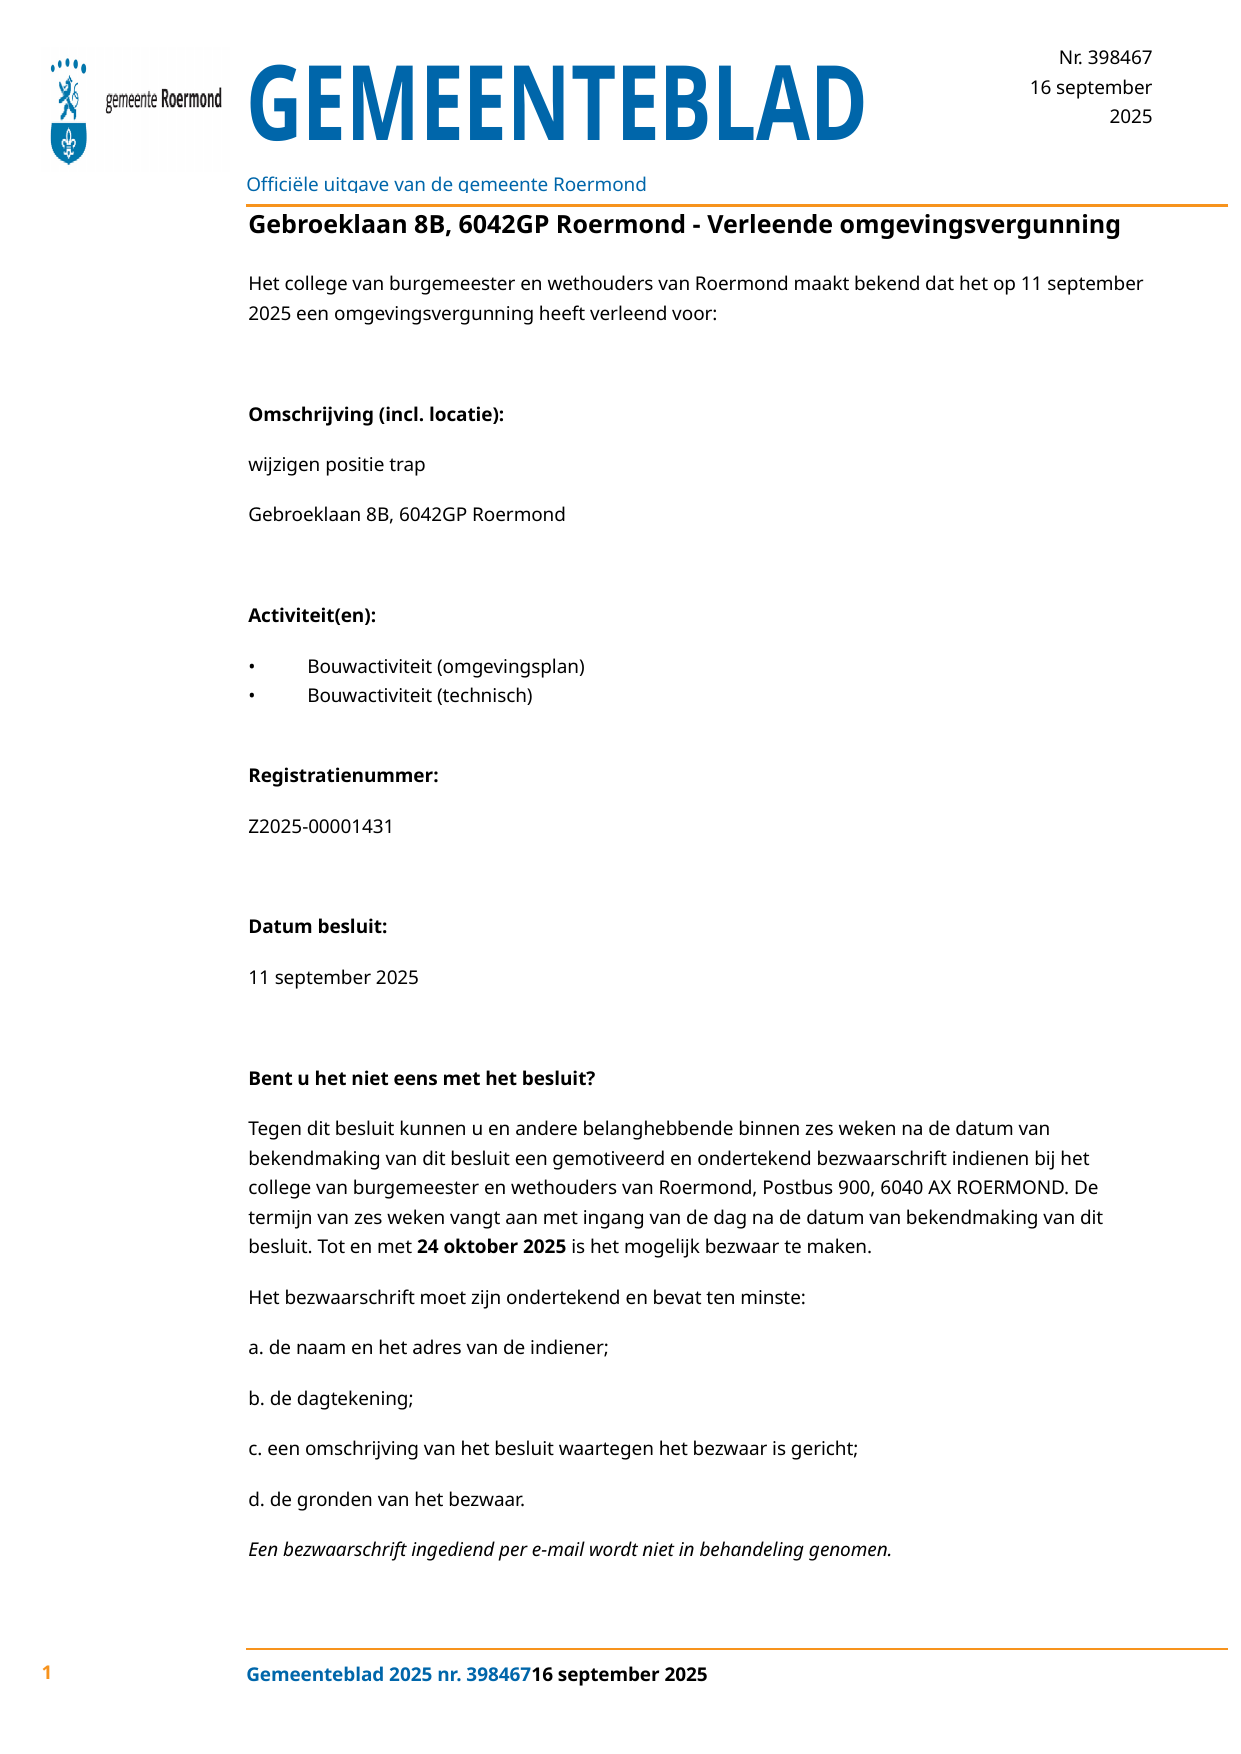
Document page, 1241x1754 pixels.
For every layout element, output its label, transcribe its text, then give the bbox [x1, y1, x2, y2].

text Z2025-00001431 [248, 813, 1152, 838]
text Tegen dit besluit kunnen u en andere belanghebbende binnen zes weken na de datum van bekendmaking van dit besluit een gemotiveerd en ondertekend bezwaarschrift indienen bij het college van burgemeester en wethouders van Roermond, Postbus 900, 6040 AX ROERMOND. De termijn van zes weken vangt aan met ingang van de dag na de datum van bekendmaking van dit besluit. Tot en met 24 oktober 2025 is het mogelijk bezwaar te maken. [248, 1115, 1152, 1259]
list Bouwactiviteit (technisch) [248, 682, 1152, 708]
text c. een omschrijving van het besluit waartegen het bezwaar is gericht; [248, 1435, 1152, 1461]
text a. de naam en het adres van de indiener; [248, 1334, 1152, 1360]
text 11 september 2025 [248, 964, 1152, 990]
text Het college van burgemeester en wethouders van Roermond maakt bekend dat het op 11 september 2025 een omgevingsvergunning heeft verleend voor: [248, 270, 1152, 326]
text Een bezwaarschrift ingediend per e-mail wordt niet in behandeling genomen. [248, 1536, 1152, 1562]
text Activiteit(en): [248, 602, 1152, 628]
text Registratienummer: [248, 762, 1152, 788]
text Omschrijving (incl. locatie): [248, 401, 1152, 426]
text Het bezwaarschrift moet zijn ondertekend en bevat ten minste: [248, 1284, 1152, 1310]
text Gebroeklaan 8B, 6042GP Roermond [248, 502, 1152, 527]
text Datum besluit: [248, 914, 1152, 939]
picture [41, 47, 231, 172]
text Gebroeklaan 8B, 6042GP Roermond - Verleende omgevingsvergunning [248, 207, 1152, 241]
text wijzigen positie trap [248, 451, 1152, 477]
text b. de dagtekening; [248, 1385, 1152, 1411]
list Bouwactiviteit (omgevingsplan) [248, 653, 1152, 678]
text Bent u het niet eens met het besluit? [248, 1065, 1152, 1091]
text d. de gronden van het bezwaar. [248, 1486, 1152, 1511]
